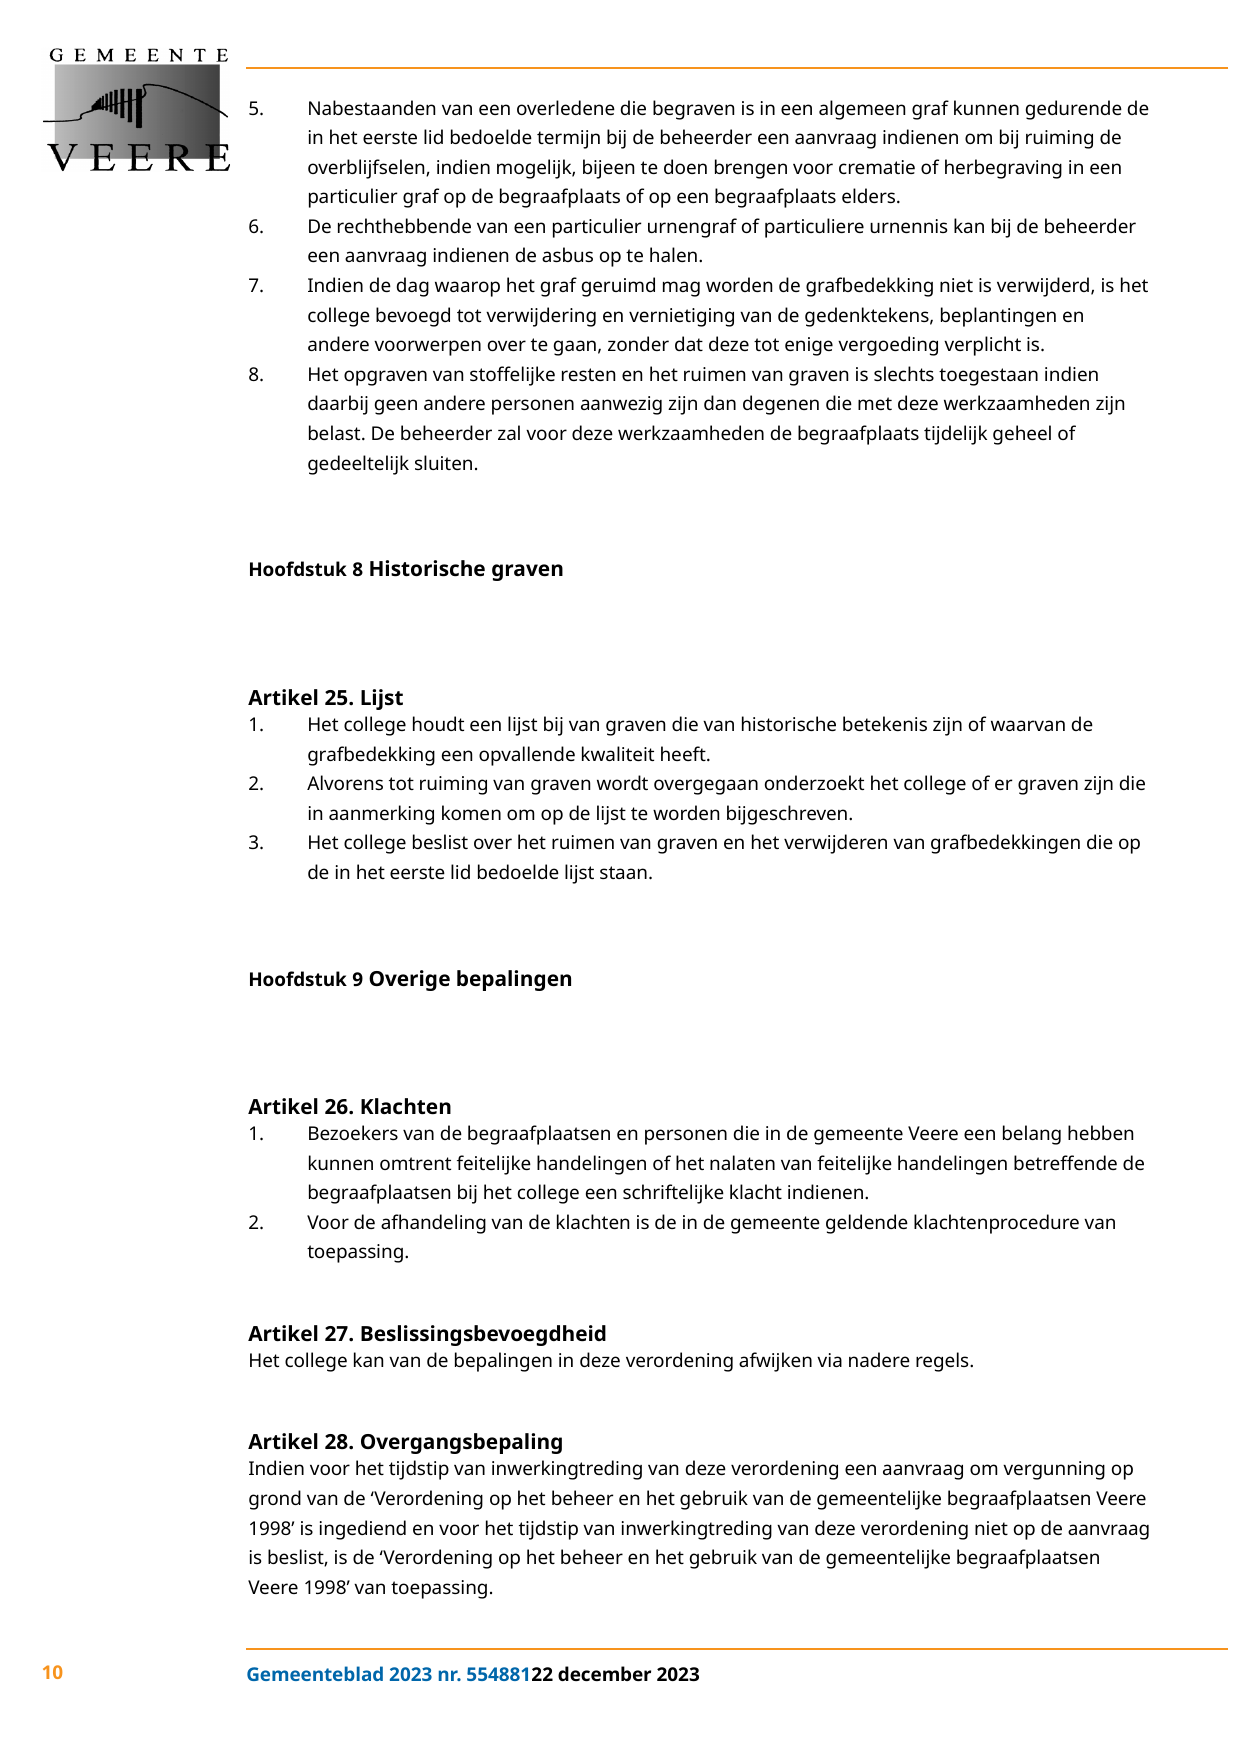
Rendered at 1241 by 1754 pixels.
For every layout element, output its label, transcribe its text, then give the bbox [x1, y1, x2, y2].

list Bezoekers van de begraafplaatsen en personen die in de gemeente Veere een belang hebben kunnen omtrent feitelijke handelingen of het nalaten van feitelijke handelingen betreffende de begraafplaatsen bij het college een schriftelijke klacht indienen. [248, 1120, 1152, 1205]
text Artikel 25. Lijst [248, 683, 1152, 711]
list Het college beslist over het ruimen van graven en het verwijderen van grafbedekkingen die op de in het eerste lid bedoelde lijst staan. [248, 829, 1152, 885]
text Hoofdstuk 8 Historische graven [248, 554, 1152, 583]
list De rechthebbende van een particulier urnengraf of particuliere urnennis kan bij de beheerder een aanvraag indienen de asbus op te halen. [248, 213, 1152, 268]
picture [41, 47, 231, 172]
text Artikel 26. Klachten [248, 1092, 1152, 1120]
list Nabestaanden van een overledene die begraven is in een algemeen graf kunnen gedurende de in het eerste lid bedoelde termijn bij de beheerder een aanvraag indienen om bij ruiming de overblijfselen, indien mogelijk, bijeen te doen brengen voor crematie of herbegraving in een particulier graf op de begraafplaats of op een begraafplaats elders. [248, 95, 1152, 209]
list Alvorens tot ruiming van graven wordt overgegaan onderzoekt het college of er graven zijn die in aanmerking komen om op de lijst te worden bijgeschreven. [248, 770, 1152, 826]
text Artikel 28. Overgangsbepaling [248, 1427, 1152, 1456]
list Indien de dag waarop het graf geruimd mag worden de grafbedekking niet is verwijderd, is het college bevoegd tot verwijdering en vernietiging van de gedenktekens, beplantingen en andere voorwerpen over te gaan, zonder dat deze tot enige vergoeding verplicht is. [248, 272, 1152, 357]
text Hoofdstuk 9 Overige bepalingen [248, 964, 1152, 992]
list Het opgraven van stoffelijke resten en het ruimen van graven is slechts toegestaan indien daarbij geen andere personen aanwezig zijn dan degenen die met deze werkzaamheden zijn belast. De beheerder zal voor deze werkzaamheden de begraafplaats tijdelijk geheel of gedeeltelijk sluiten. [248, 361, 1152, 476]
list Voor de afhandeling van de klachten is de in de gemeente geldende klachtenprocedure van toepassing. [248, 1209, 1152, 1264]
text Het college kan van de bepalingen in deze verordening afwijken via nadere regels. [248, 1347, 1152, 1373]
text Indien voor het tijdstip van inwerkingtreding van deze verordening een aanvraag om vergunning op grond van de ‘Verordening op het beheer en het gebruik van de gemeentelijke begraafplaatsen Veere 1998’ is ingediend en voor het tijdstip van inwerkingtreding van deze verordening niet op de aanvraag is beslist, is de ‘Verordening op het beheer en het gebruik van de gemeentelijke begraafplaatsen Veere 1998’ van toepassing. [248, 1456, 1152, 1600]
text Artikel 27. Beslissingsbevoegdheid [248, 1319, 1152, 1347]
list Het college houdt een lijst bij van graven die van historische betekenis zijn of waarvan de grafbedekking een opvallende kwaliteit heeft. [248, 711, 1152, 766]
